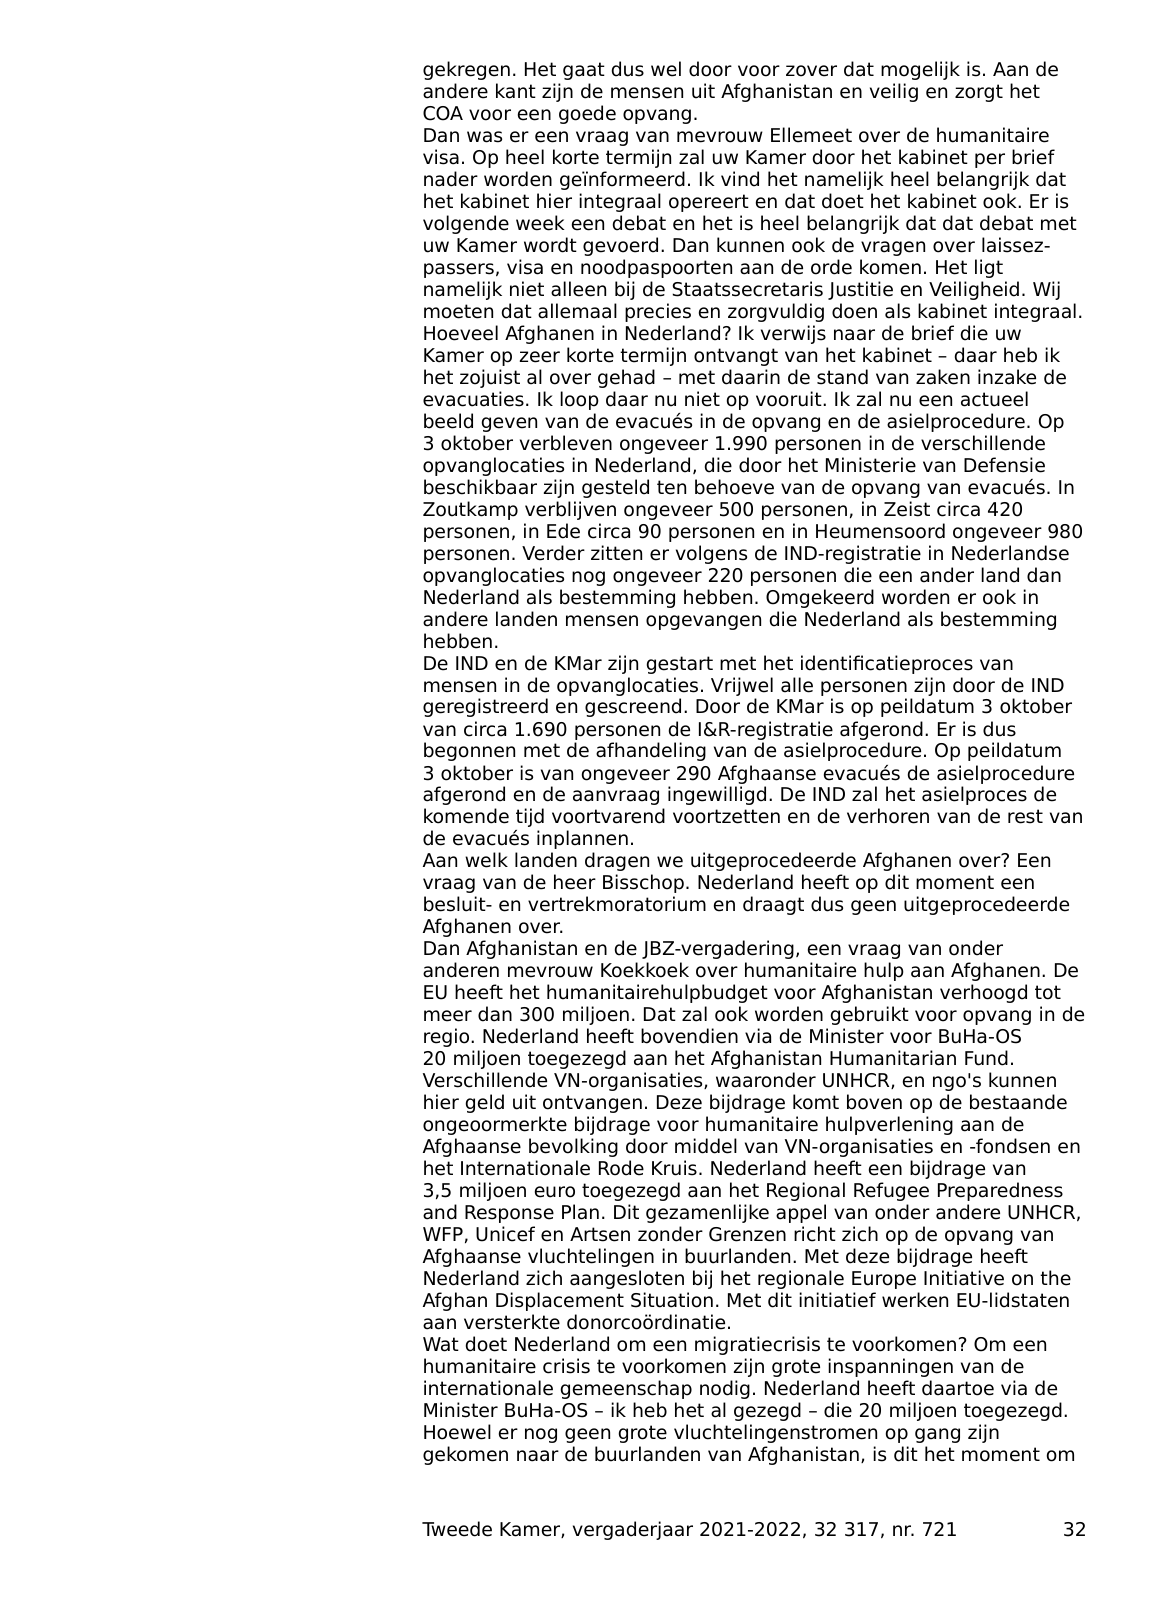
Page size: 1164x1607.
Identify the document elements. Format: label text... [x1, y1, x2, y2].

text Dan was er een vraag van mevrouw Ellemeet over de humanitaire visa. Op heel korte termijn zal uw Kamer door het kabinet per brief nader worden geïnformeerd. Ik vind het namelijk heel belangrijk dat het kabinet hier integraal opereert en dat doet het kabinet ook. Er is volgende week een debat en het is heel belangrijk dat dat debat met uw Kamer wordt gevoerd. Dan kunnen ook de vragen over laissez-passers, visa en noodpaspoorten aan de orde komen. Het ligt namelijk niet alleen bij de Staatssecretaris Justitie en Veiligheid. Wij moeten dat allemaal precies en zorgvuldig doen als kabinet integraal. [422, 125, 1087, 323]
text Aan welk landen dragen we uitgeprocedeerde Afghanen over? Een vraag van de heer Bisschop. Nederland heeft op dit moment een besluit- en vertrekmoratorium en draagt dus geen uitgeprocedeerde Afghanen over. [422, 850, 1087, 938]
text gekregen. Het gaat dus wel door voor zover dat mogelijk is. Aan de andere kant zijn de mensen uit Afghanistan en veilig en zorgt het COA voor een goede opvang. [422, 59, 1087, 125]
text Dan Afghanistan en de JBZ-vergadering, een vraag van onder anderen mevrouw Koekkoek over humanitaire hulp aan Afghanen. De EU heeft het humanitairehulpbudget voor Afghanistan verhoogd tot meer dan 300 miljoen. Dat zal ook worden gebruikt voor opvang in de regio. Nederland heeft bovendien via de Minister voor BuHa-OS 20 miljoen toegezegd aan het Afghanistan Humanitarian Fund. Verschillende VN-organisaties, waaronder UNHCR, en ngo's kunnen hier geld uit ontvangen. Deze bijdrage komt boven op de bestaande ongeoormerkte bijdrage voor humanitaire hulpverlening aan de Afghaanse bevolking door middel van VN-organisaties en -fondsen en het Internationale Rode Kruis. Nederland heeft een bijdrage van 3,5 miljoen euro toegezegd aan het Regional Refugee Preparedness and Response Plan. Dit gezamenlijke appel van onder andere UNHCR, WFP, Unicef en Artsen zonder Grenzen richt zich op de opvang van Afghaanse vluchtelingen in buurlanden. Met deze bijdrage heeft Nederland zich aangesloten bij het regionale Europe Initiative on the Afghan Displacement Situation. Met dit initiatief werken EU-lidstaten aan versterkte donorcoördinatie. [422, 938, 1087, 1334]
text Hoeveel Afghanen in Nederland? Ik verwijs naar de brief die uw Kamer op zeer korte termijn ontvangt van het kabinet – daar heb ik het zojuist al over gehad – met daarin de stand van zaken inzake de evacuaties. Ik loop daar nu niet op vooruit. Ik zal nu een actueel beeld geven van de evacués in de opvang en de asielprocedure. Op 3 oktober verbleven ongeveer 1.990 personen in de verschillende opvanglocaties in Nederland, die door het Ministerie van Defensie beschikbaar zijn gesteld ten behoeve van de opvang van evacués. In Zoutkamp verblijven ongeveer 500 personen, in Zeist circa 420 personen, in Ede circa 90 personen en in Heumensoord ongeveer 980 personen. Verder zitten er volgens de IND-registratie in Nederlandse opvanglocaties nog ongeveer 220 personen die een ander land dan Nederland als bestemming hebben. Omgekeerd worden er ook in andere landen mensen opgevangen die Nederland als bestemming hebben. [422, 323, 1087, 652]
text De IND en de KMar zijn gestart met het identificatieproces van mensen in de opvanglocaties. Vrijwel alle personen zijn door de IND geregistreerd en gescreend. Door de KMar is op peildatum 3 oktober van circa 1.690 personen de I&R-registratie afgerond. Er is dus begonnen met de afhandeling van de asielprocedure. Op peildatum 3 oktober is van ongeveer 290 Afghaanse evacués de asielprocedure afgerond en de aanvraag ingewilligd. De IND zal het asielproces de komende tijd voortvarend voortzetten en de verhoren van de rest van de evacués inplannen. [422, 652, 1087, 850]
text Wat doet Nederland om een migratiecrisis te voorkomen? Om een humanitaire crisis te voorkomen zijn grote inspanningen van de internationale gemeenschap nodig. Nederland heeft daartoe via de Minister BuHa-OS – ik heb het al gezegd – die 20 miljoen toegezegd. Hoewel er nog geen grote vluchtelingenstromen op gang zijn gekomen naar de buurlanden van Afghanistan, is dit het moment om [422, 1334, 1087, 1466]
